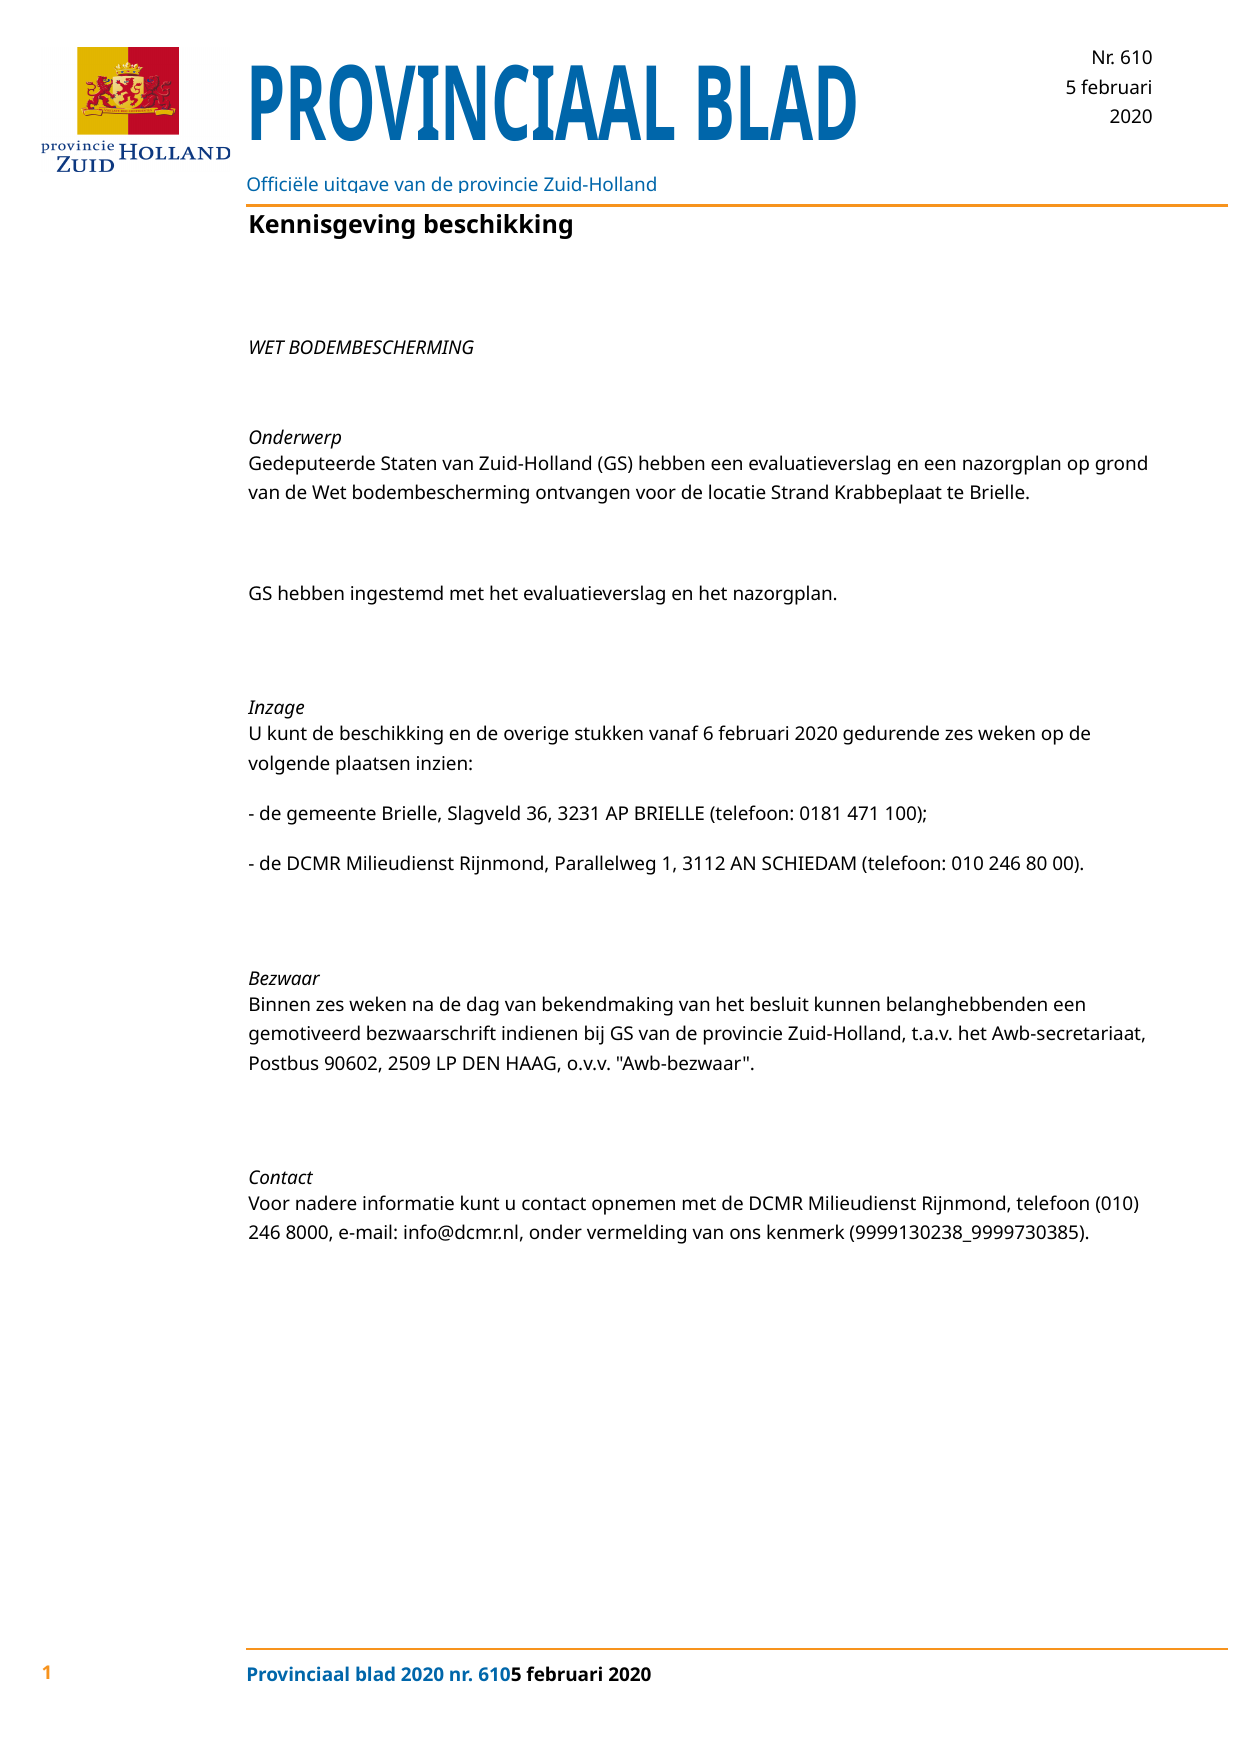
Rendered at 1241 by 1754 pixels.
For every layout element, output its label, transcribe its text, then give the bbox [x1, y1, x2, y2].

text Inzage [248, 694, 1152, 720]
text GS hebben ingestemd met het evaluatieverslag en het nazorgplan. [248, 580, 1152, 606]
text - de gemeente Brielle, Slagveld 36, 3231 AP BRIELLE (telefoon: 0181 471 100); [248, 800, 1152, 826]
text Binnen zes weken na de dag van bekendmaking van het besluit kunnen belanghebbenden een gemotiveerd bezwaarschrift indienen bij GS van de provincie Zuid-Holland, t.a.v. het Awb-secretariaat, Postbus 90602, 2509 LP DEN HAAG, o.v.v. "Awb-bezwaar". [248, 991, 1152, 1076]
text Onderwerp [248, 424, 1152, 450]
picture [41, 47, 231, 172]
text Kennisgeving beschikking [248, 207, 1152, 241]
text Voor nadere informatie kunt u contact opnemen met de DCMR Milieudienst Rijnmond, telefoon (010) 246 8000, e-mail: info@dcmr.nl, onder vermelding van ons kenmerk (9999130238_9999730385). [248, 1190, 1152, 1245]
text - de DCMR Milieudienst Rijnmond, Parallelweg 1, 3112 AN SCHIEDAM (telefoon: 010 246 80 00). [248, 851, 1152, 876]
text WET BODEMBESCHERMING [248, 334, 1152, 360]
text Contact [248, 1164, 1152, 1190]
text Bezwaar [248, 965, 1152, 991]
text U kunt de beschikking en de overige stukken vanaf 6 februari 2020 gedurende zes weken op de volgende plaatsen inzien: [248, 720, 1152, 776]
text Gedeputeerde Staten van Zuid-Holland (GS) hebben een evaluatieverslag en een nazorgplan op grond van de Wet bodembescherming ontvangen voor de locatie Strand Krabbeplaat te Brielle. [248, 450, 1152, 505]
